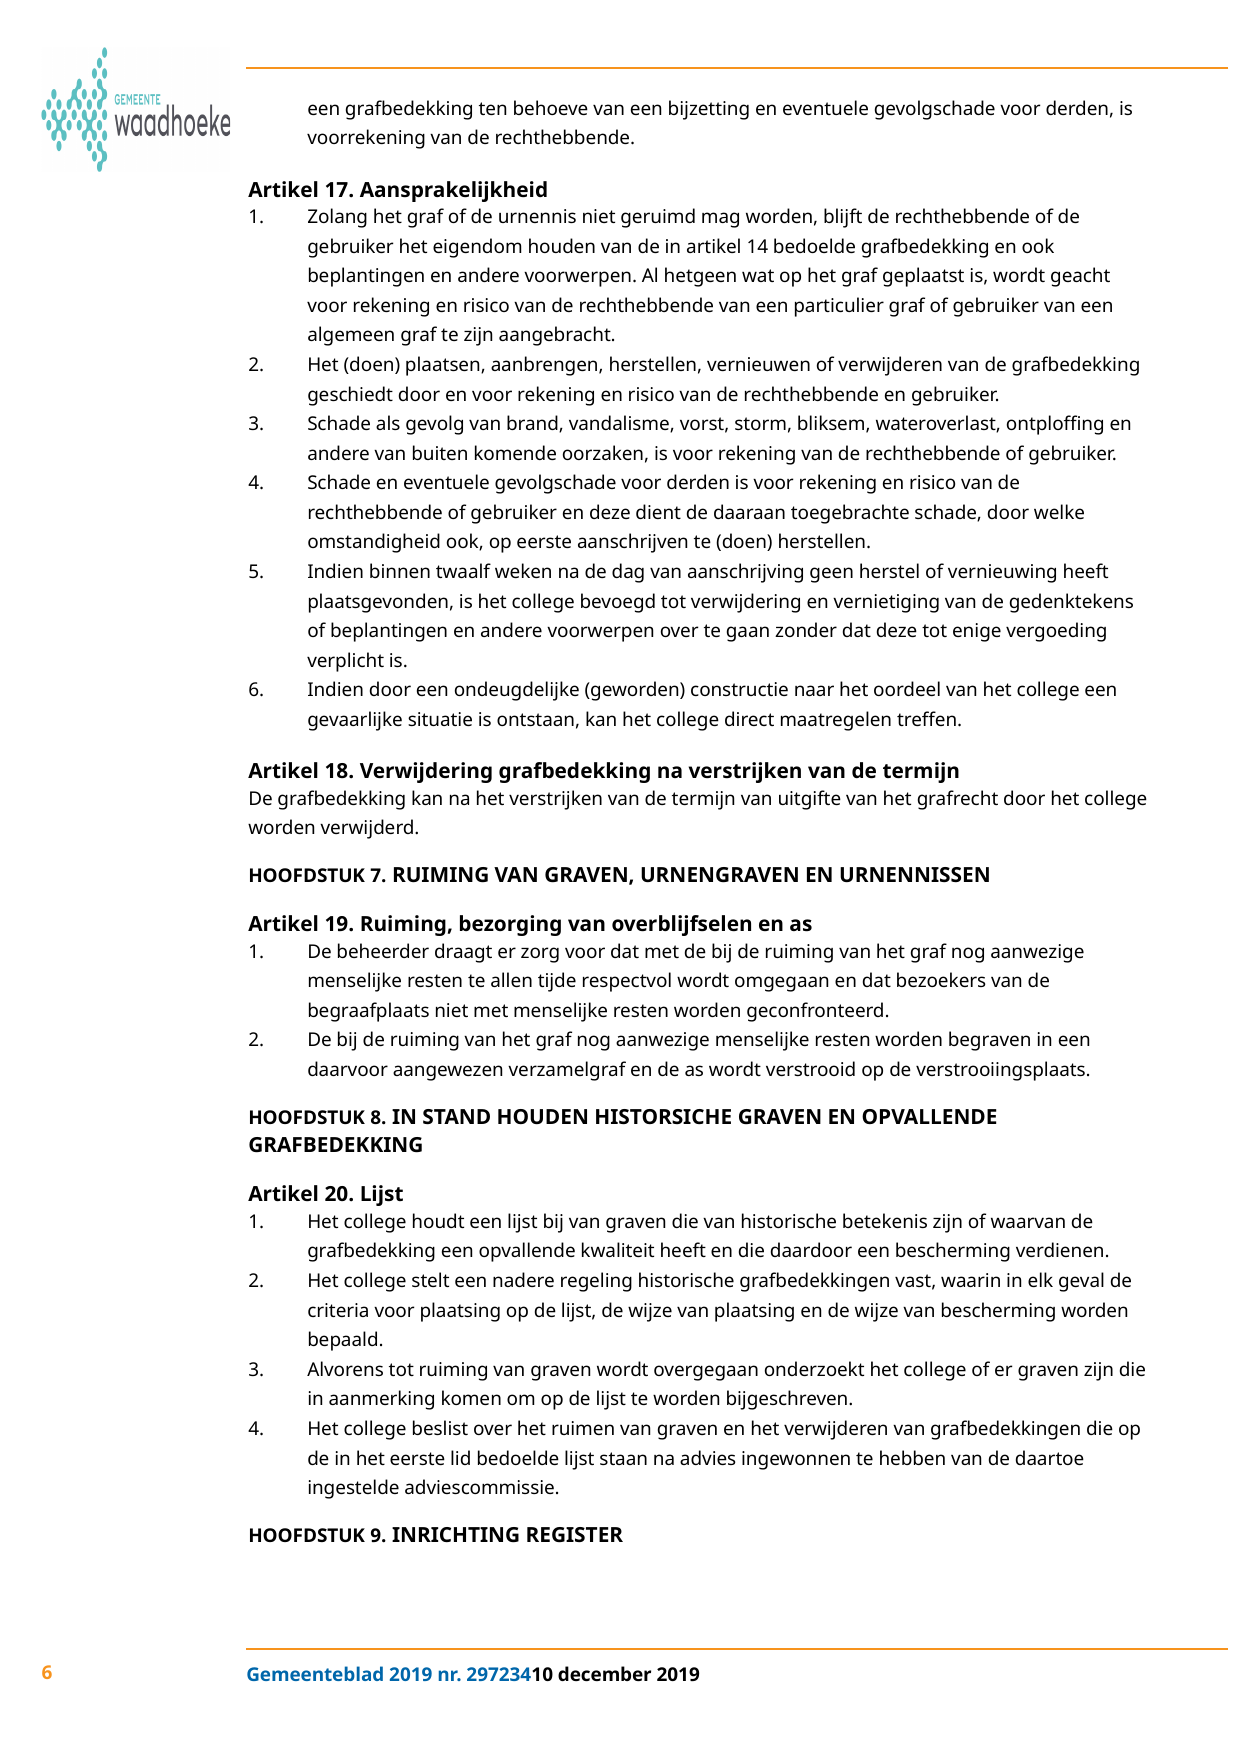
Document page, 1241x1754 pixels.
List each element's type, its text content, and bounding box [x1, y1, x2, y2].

list Het college houdt een lijst bij van graven die van historische betekenis zijn of waarvan de grafbedekking een opvallende kwaliteit heeft en die daardoor een bescherming verdienen. [248, 1208, 1152, 1263]
list Alvorens tot ruiming van graven wordt overgegaan onderzoekt het college of er graven zijn die in aanmerking komen om op de lijst te worden bijgeschreven. [248, 1356, 1152, 1411]
text Artikel 18. Verwijdering grafbedekking na verstrijken van de termijn [248, 757, 1152, 785]
list Schade en eventuele gevolgschade voor derden is voor rekening en risico van de rechthebbende of gebruiker en deze dient de daaraan toegebrachte schade, door welke omstandigheid ook, op eerste aanschrijven te (doen) herstellen. [248, 469, 1152, 554]
list Schade als gevolg van brand, vandalisme, vorst, storm, bliksem, wateroverlast, ontploffing en andere van buiten komende oorzaken, is voor rekening van de rechthebbende of gebruiker. [248, 410, 1152, 466]
list De bij de ruiming van het graf nog aanwezige menselijke resten worden begraven in een daarvoor aangewezen verzamelgraf en de as wordt verstrooid op de verstrooiingsplaats. [248, 1027, 1152, 1082]
list Het college beslist over het ruimen van graven en het verwijderen van grafbedekkingen die op de in het eerste lid bedoelde lijst staan na advies ingewonnen te hebben van de daartoe ingestelde adviescommissie. [248, 1415, 1152, 1500]
picture [41, 47, 231, 172]
text HOOFDSTUK 8. IN STAND HOUDEN HISTORSICHE GRAVEN EN OPVALLENDE GRAFBEDEKKING [248, 1102, 1152, 1159]
list Het college stelt een nadere regeling historische grafbedekkingen vast, waarin in elk geval de criteria voor plaatsing op de lijst, de wijze van plaatsing en de wijze van bescherming worden bepaald. [248, 1267, 1152, 1352]
list De beheerder draagt er zorg voor dat met de bij de ruiming van het graf nog aanwezige menselijke resten te allen tijde respectvol wordt omgegaan en dat bezoekers van de begraafplaats niet met menselijke resten worden geconfronteerd. [248, 938, 1152, 1023]
text HOOFDSTUK 9. INRICHTING REGISTER [248, 1520, 1152, 1548]
text HOOFDSTUK 7. RUIMING VAN GRAVEN, URNENGRAVEN EN URNENNISSEN [248, 860, 1152, 889]
text Artikel 20. Lijst [248, 1179, 1152, 1208]
text Artikel 17. Aansprakelijkheid [248, 175, 1152, 203]
list Indien door een ondeugdelijke (geworden) constructie naar het oordeel van het college een gevaarlijke situatie is ontstaan, kan het college direct maatregelen treffen. [248, 677, 1152, 732]
text De grafbedekking kan na het verstrijken van de termijn van uitgifte van het grafrecht door het college worden verwijderd. [248, 785, 1152, 840]
list een grafbedekking ten behoeve van een bijzetting en eventuele gevolgschade voor derden, is voorrekening van de rechthebbende. [248, 95, 1152, 150]
list Indien binnen twaalf weken na de dag van aanschrijving geen herstel of vernieuwing heeft plaatsgevonden, is het college bevoegd tot verwijdering en vernietiging van de gedenktekens of beplantingen en andere voorwerpen over te gaan zonder dat deze tot enige vergoeding verplicht is. [248, 558, 1152, 673]
list Zolang het graf of de urnennis niet geruimd mag worden, blijft de rechthebbende of de gebruiker het eigendom houden van de in artikel 14 bedoelde grafbedekking en ook beplantingen en andere voorwerpen. Al hetgeen wat op het graf geplaatst is, wordt geacht voor rekening en risico van de rechthebbende van een particulier graf of gebruiker van een algemeen graf te zijn aangebracht. [248, 203, 1152, 347]
text Artikel 19. Ruiming, bezorging van overblijfselen en as [248, 909, 1152, 938]
list Het (doen) plaatsen, aanbrengen, herstellen, vernieuwen of verwijderen van de grafbedekking geschiedt door en voor rekening en risico van de rechthebbende en gebruiker. [248, 351, 1152, 406]
